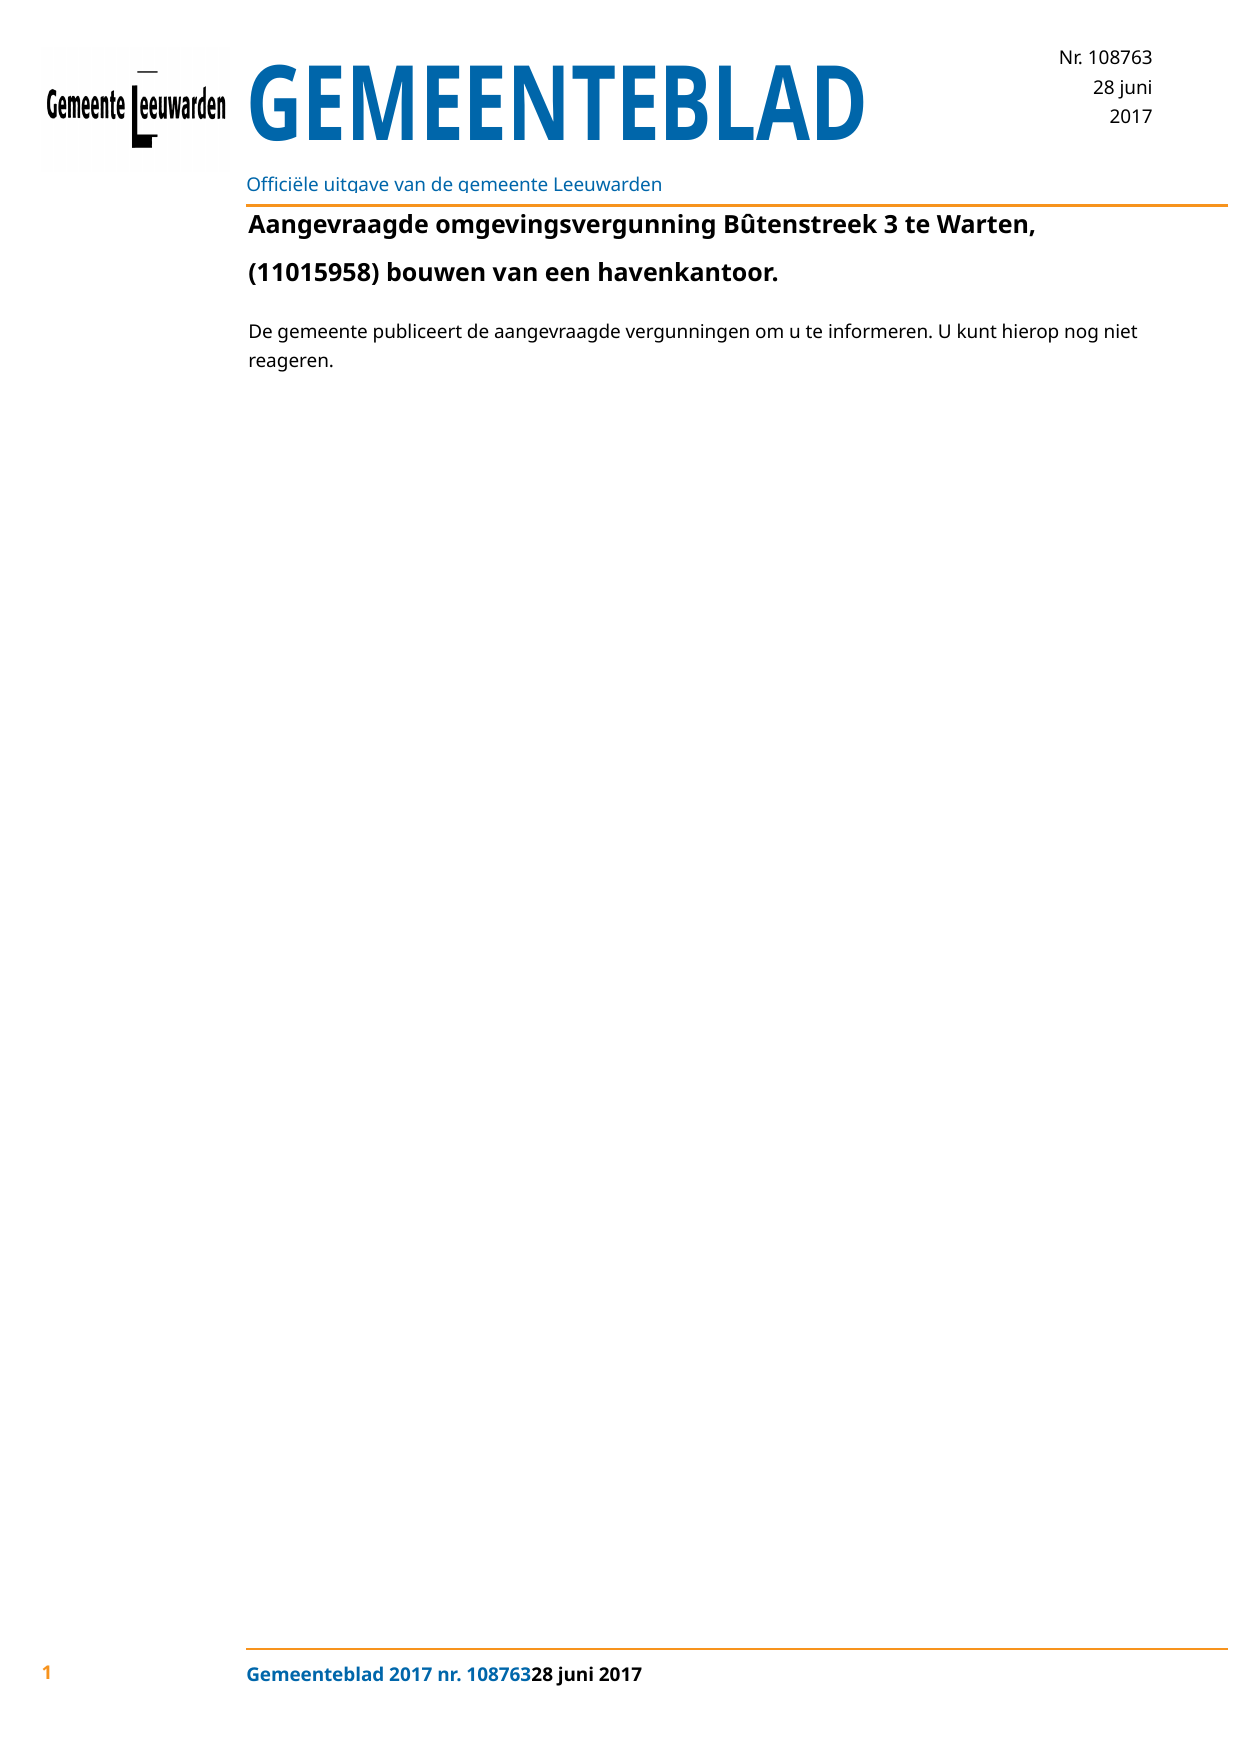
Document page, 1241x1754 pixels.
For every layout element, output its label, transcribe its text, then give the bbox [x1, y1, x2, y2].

text De gemeente publiceert de aangevraagde vergunningen om u te informeren. U kunt hierop nog niet reageren. [248, 318, 1152, 373]
picture [41, 47, 231, 172]
text Aangevraagde omgevingsvergunning Bûtenstreek 3 te Warten, (11015958) bouwen van een havenkantoor. [248, 207, 1152, 288]
